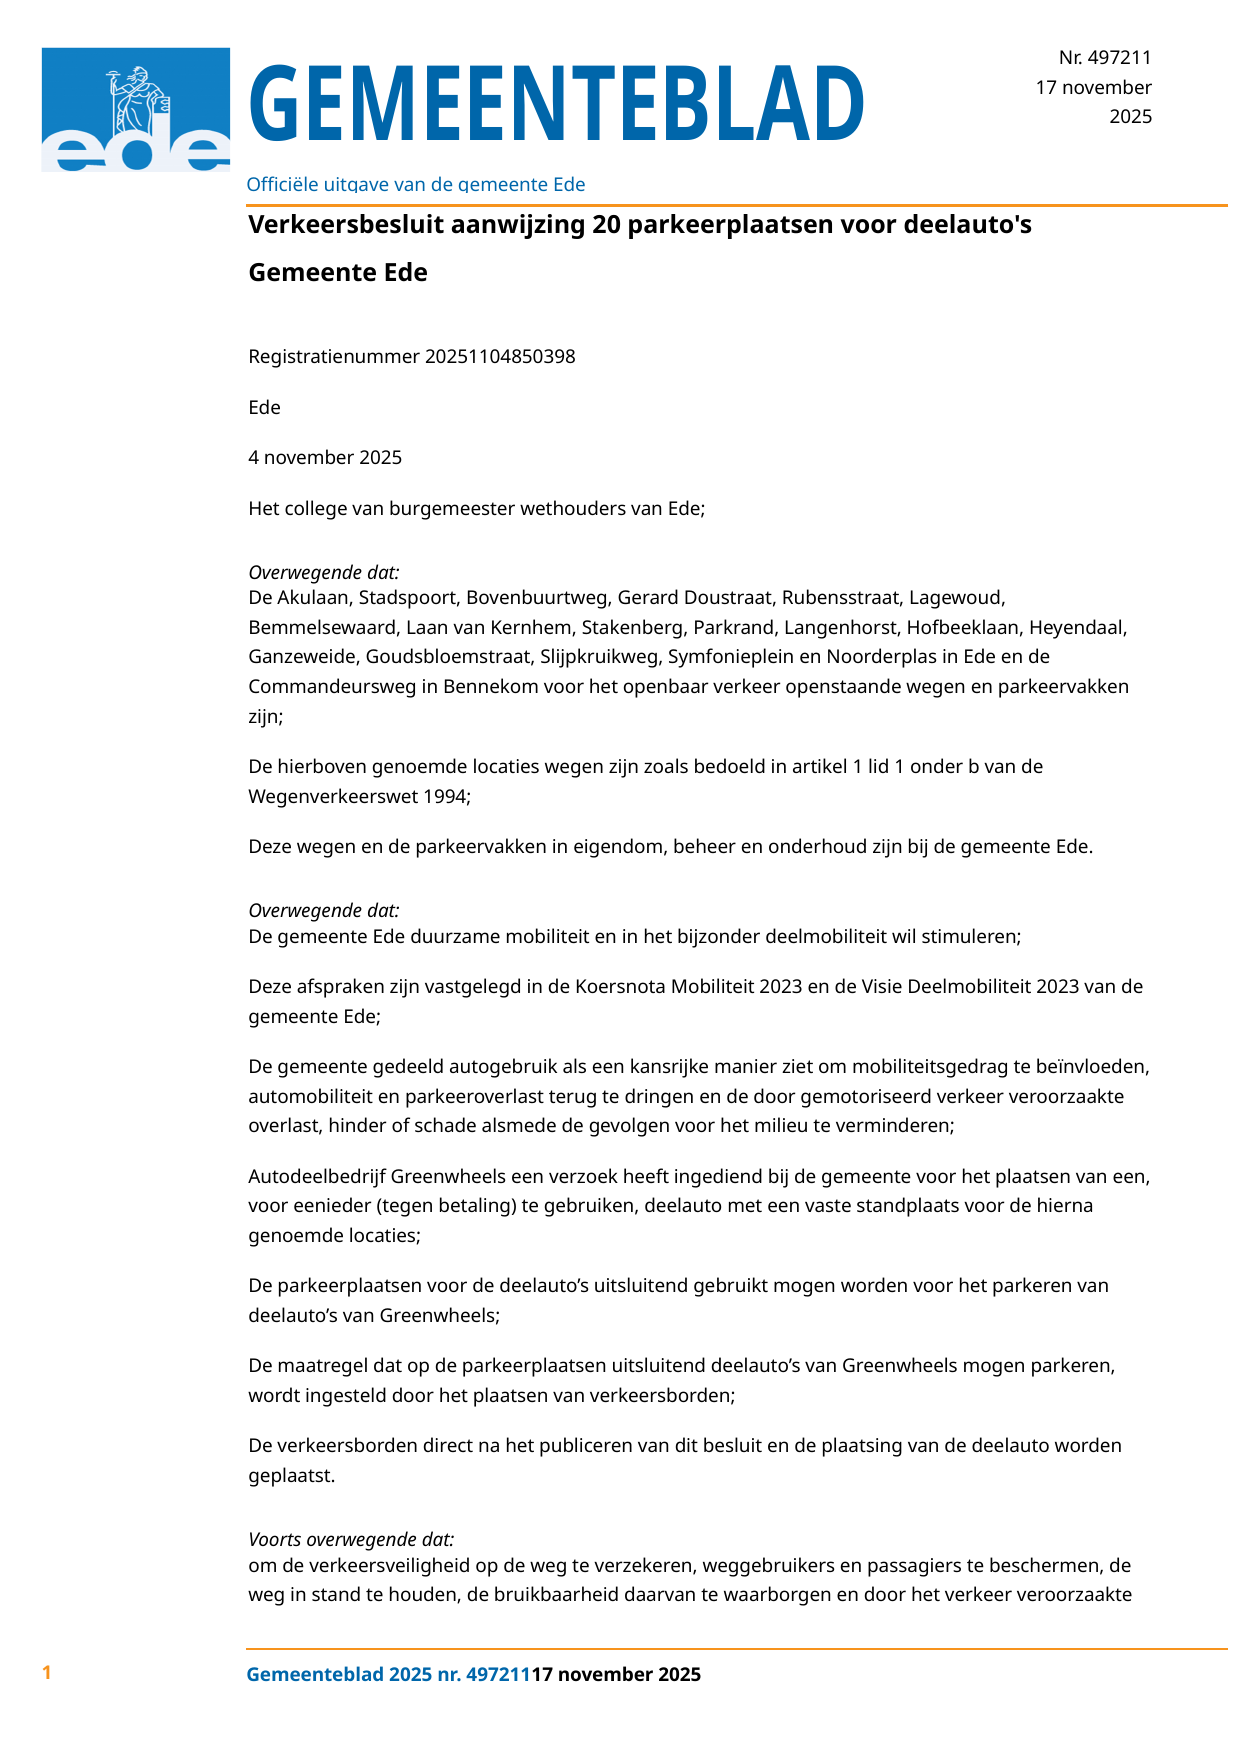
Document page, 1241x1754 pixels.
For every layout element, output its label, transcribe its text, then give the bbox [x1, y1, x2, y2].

text Deze wegen en de parkeervakken in eigendom, beheer en onderhoud zijn bij de gemeente Ede. [248, 833, 1152, 859]
text Registratienummer 20251104850398 [248, 344, 1152, 369]
text Overwegende dat: [248, 559, 1152, 584]
text Ede [248, 394, 1152, 420]
text Het college van burgemeester wethouders van Ede; [248, 495, 1152, 521]
text De Akulaan, Stadspoort, Bovenbuurtweg, Gerard Doustraat, Rubensstraat, Lagewoud, Bemmelsewaard, Laan van Kernhem, Stakenberg, Parkrand, Langenhorst, Hofbeeklaan, Heyendaal, Ganzeweide, Goudsbloemstraat, Slijpkruikweg, Symfonieplein en Noorderplas in Ede en de Commandeursweg in Bennekom voor het openbaar verkeer openstaande wegen en parkeervakken zijn; [248, 584, 1152, 729]
text Deze afspraken zijn vastgelegd in de Koersnota Mobiliteit 2023 en de Visie Deelmobiliteit 2023 van de gemeente Ede; [248, 973, 1152, 1029]
text De hierboven genoemde locaties wegen zijn zoals bedoeld in artikel 1 lid 1 onder b van de Wegenverkeerswet 1994; [248, 753, 1152, 809]
text om de verkeersveiligheid op de weg te verzekeren, weggebruikers en passagiers te beschermen, de weg in stand te houden, de bruikbaarheid daarvan te waarborgen en door het verkeer veroorzaakte [248, 1552, 1152, 1607]
text 4 november 2025 [248, 444, 1152, 470]
text De verkeersborden direct na het publiceren van dit besluit en de plaatsing van de deelauto worden geplaatst. [248, 1433, 1152, 1488]
text De gemeente Ede duurzame mobiliteit en in het bijzonder deelmobiliteit wil stimuleren; [248, 923, 1152, 949]
text De maatregel dat op de parkeerplaatsen uitsluitend deelauto’s van Greenwheels mogen parkeren, wordt ingesteld door het plaatsen van verkeersborden; [248, 1353, 1152, 1408]
text Autodeelbedrijf Greenwheels een verzoek heeft ingediend bij de gemeente voor het plaatsen van een, voor eenieder (tegen betaling) te gebruiken, deelauto met een vaste standplaats voor de hierna genoemde locaties; [248, 1163, 1152, 1248]
text Verkeersbesluit aanwijzing 20 parkeerplaatsen voor deelauto's Gemeente Ede [248, 207, 1152, 288]
picture [41, 47, 231, 172]
text De parkeerplaatsen voor de deelauto’s uitsluitend gebruikt mogen worden voor het parkeren van deelauto’s van Greenwheels; [248, 1273, 1152, 1328]
text De gemeente gedeeld autogebruik als een kansrijke manier ziet om mobiliteitsgedrag te beïnvloeden, automobiliteit en parkeeroverlast terug te dringen en de door gemotoriseerd verkeer veroorzaakte overlast, hinder of schade alsmede de gevolgen voor het milieu te verminderen; [248, 1053, 1152, 1138]
text Voorts overwegende dat: [248, 1526, 1152, 1552]
text Overwegende dat: [248, 897, 1152, 923]
